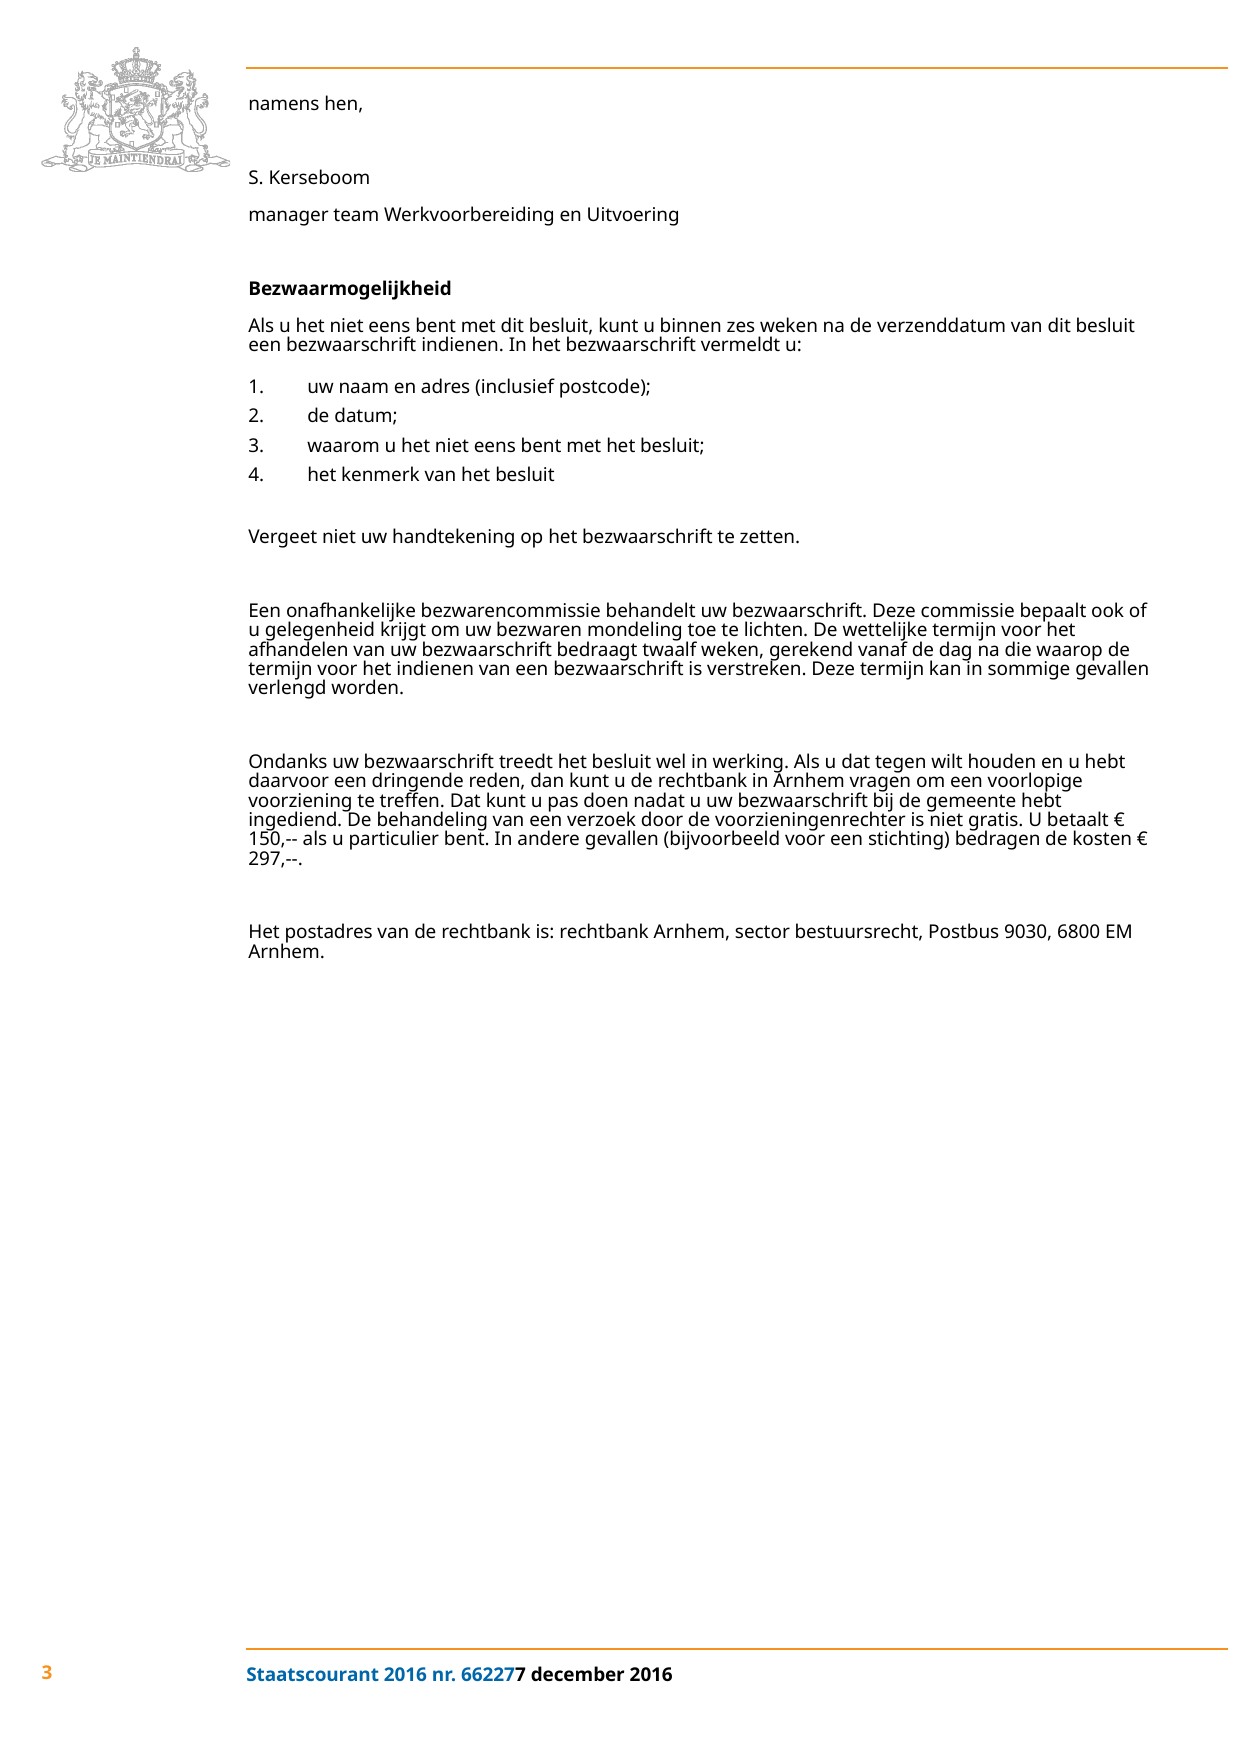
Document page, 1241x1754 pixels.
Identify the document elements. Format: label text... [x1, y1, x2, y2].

list het kenmerk van het besluit [248, 462, 1152, 487]
text Bezwaarmogelijkheid [248, 280, 1152, 299]
text Ondanks uw bezwaarschrift treedt het besluit wel in werking. Als u dat tegen wilt houden en u hebt daarvoor een dringende reden, dan kunt u de rechtbank in Arnhem vragen om een voorlopige voorziening te treffen. Dat kunt u pas doen nadat u uw bezwaarschrift bij de gemeente hebt ingediend. De behandeling van een verzoek door de voorzieningenrechter is niet gratis. U betaalt € 150,-- als u particulier bent. In andere gevallen (bijvoorbeeld voor een stichting) bedragen de kosten € 297,--. [248, 753, 1152, 869]
text Een onafhankelijke bezwarencommissie behandelt uw bezwaarschrift. Deze commissie bepaalt ook of u gelegenheid krijgt om uw bezwaren mondeling toe te lichten. De wettelijke termijn voor het afhandelen van uw bezwaarschrift bedraagt twaalf weken, gerekend vanaf de dag na die waarop de termijn voor het indienen van een bezwaarschrift is verstreken. Deze termijn kan in sommige gevallen verlengd worden. [248, 602, 1152, 698]
text namens hen, [248, 95, 1152, 114]
list uw naam en adres (inclusief postcode); [248, 373, 1152, 399]
list de datum; [248, 402, 1152, 428]
text manager team Werkvoorbereiding en Uitvoering [248, 206, 1152, 225]
text Vergeet niet uw handtekening op het bezwaarschrift te zetten. [248, 528, 1152, 547]
text S. Kerseboom [248, 169, 1152, 188]
list waarom u het niet eens bent met het besluit; [248, 432, 1152, 458]
picture [41, 47, 231, 172]
text Het postadres van de rechtbank is: rechtbank Arnhem, sector bestuursrecht, Postbus 9030, 6800 EM Arnhem. [248, 923, 1152, 962]
text Als u het niet eens bent met dit besluit, kunt u binnen zes weken na de verzenddatum van dit besluit een bezwaarschrift indienen. In het bezwaarschrift vermeldt u: [248, 317, 1152, 355]
